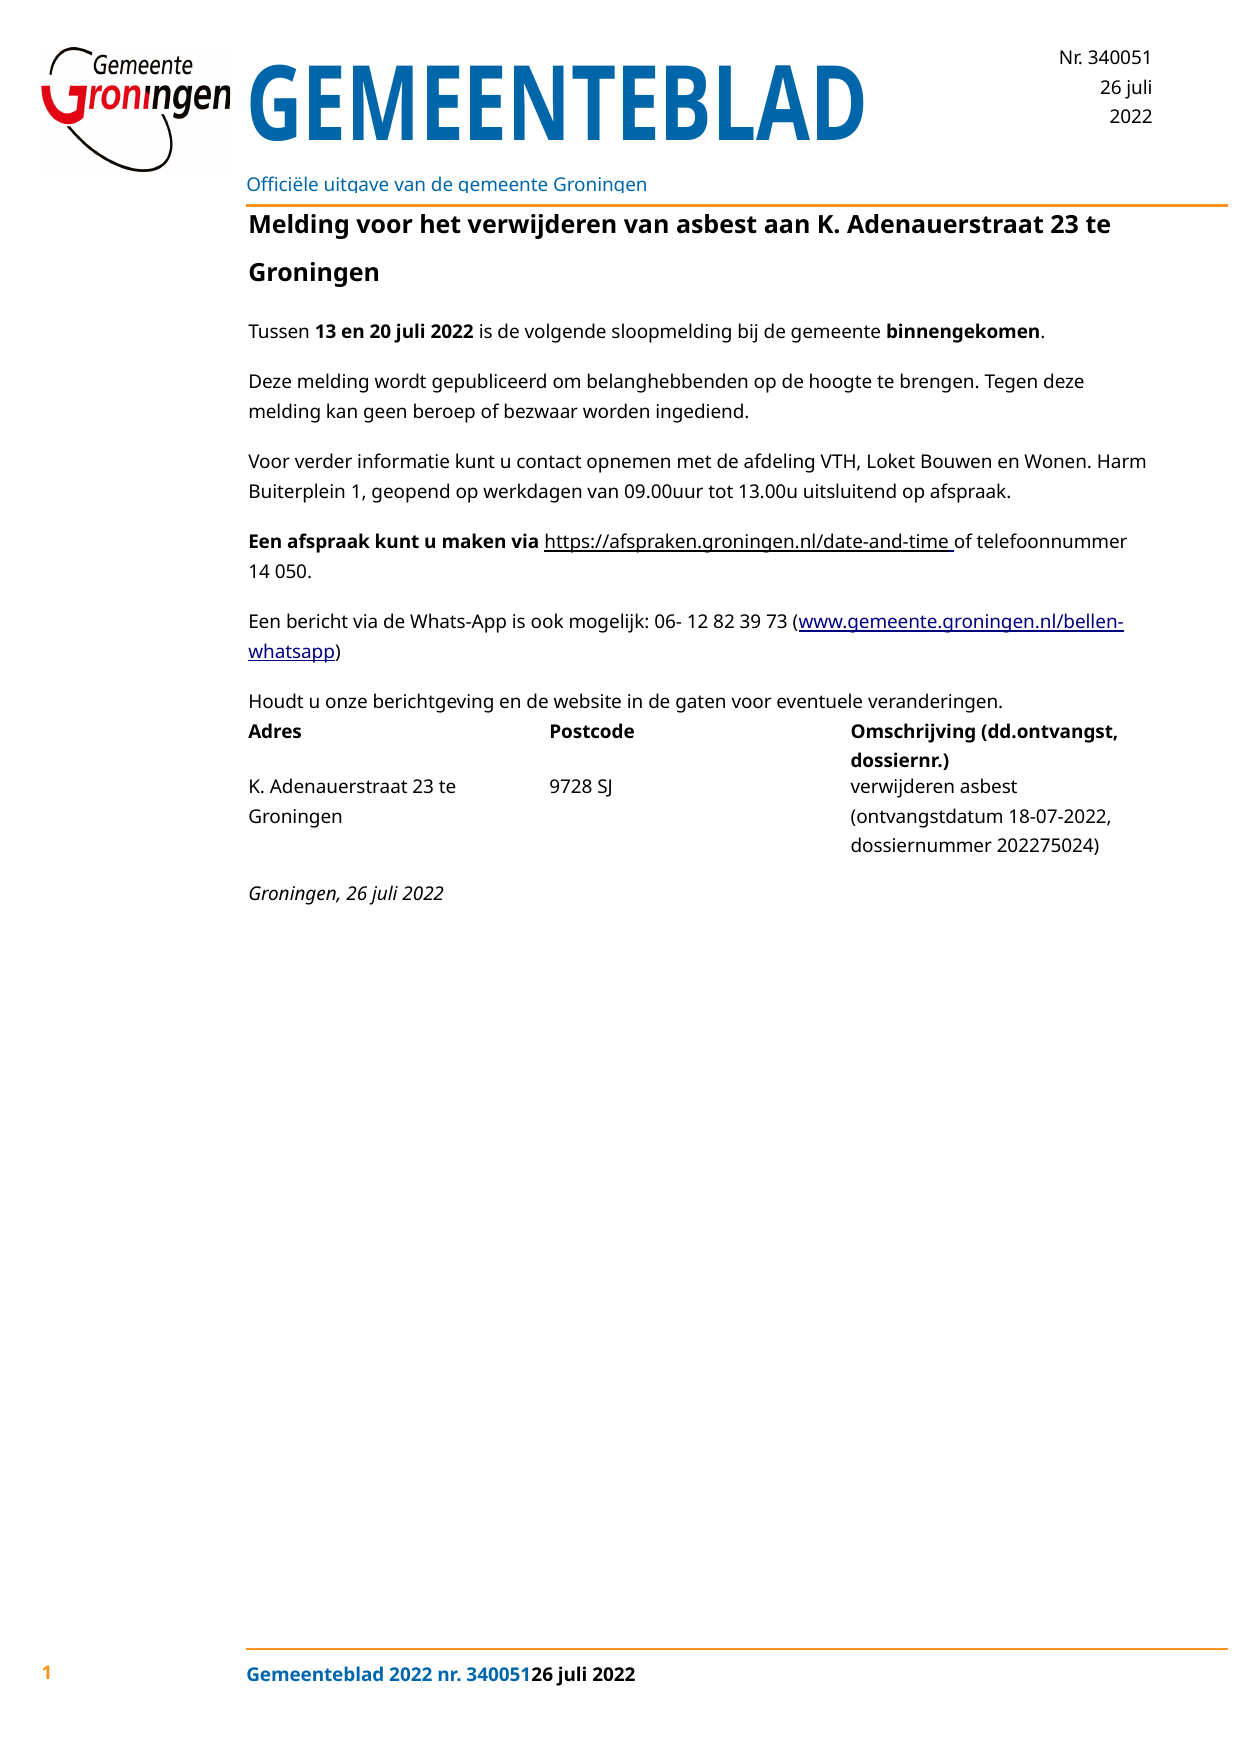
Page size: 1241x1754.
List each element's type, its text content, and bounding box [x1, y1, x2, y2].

text Een afspraak kunt u maken via https://afspraken.groningen.nl/date-and-time of telefoonnummer 14 050. [248, 528, 1152, 584]
picture [41, 47, 231, 172]
table_cell K. Adenauerstraat 23 te Groningen [248, 773, 549, 858]
table_header Postcode [549, 718, 850, 773]
table_header Adres [248, 718, 549, 773]
text Een bericht via de Whats-App is ook mogelijk: 06- 12 82 39 73 (www.gemeente.groningen.nl/bellen-whatsapp) [248, 608, 1152, 664]
text Tussen 13 en 20 juli 2022 is de volgende sloopmelding bij de gemeente binnengekomen. [248, 318, 1152, 344]
text Melding voor het verwijderen van asbest aan K. Adenauerstraat 23 te Groningen [248, 207, 1152, 288]
text Deze melding wordt gepubliceerd om belanghebbenden op de hoogte te brengen. Tegen deze melding kan geen beroep of bezwaar worden ingediend. [248, 368, 1152, 424]
text Groningen, 26 juli 2022 [248, 880, 1152, 905]
text Houdt u onze berichtgeving en de website in de gaten voor eventuele veranderingen. [248, 688, 1152, 714]
table_cell verwijderen asbest (ontvangstdatum 18-07-2022, dossiernummer 202275024) [850, 773, 1152, 858]
table_cell 9728 SJ [549, 773, 850, 858]
text Voor verder informatie kunt u contact opnemen met de afdeling VTH, Loket Bouwen en Wonen. Harm Buiterplein 1, geopend op werkdagen van 09.00uur tot 13.00u uitsluitend op afspraak. [248, 448, 1152, 504]
table_header Omschrijving (dd.ontvangst, dossiernr.) [850, 718, 1152, 773]
